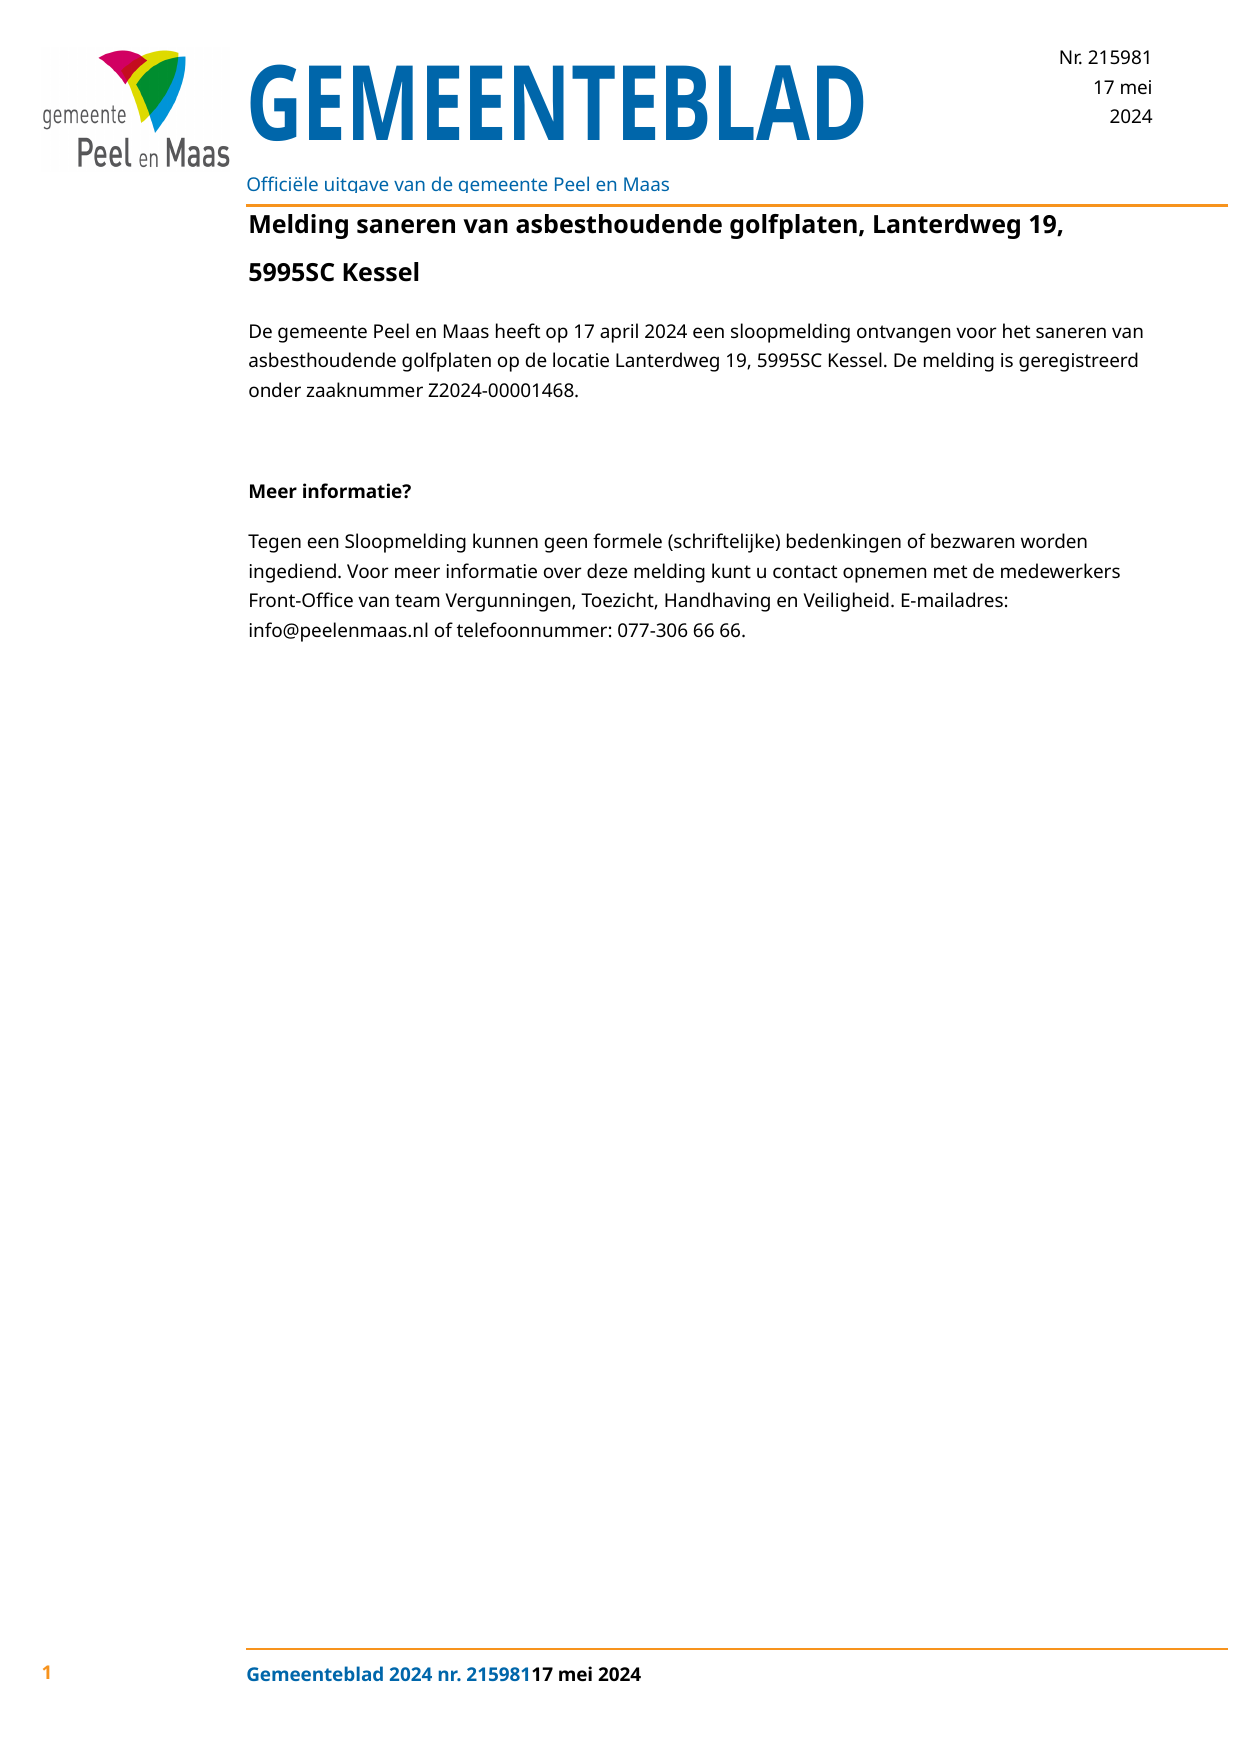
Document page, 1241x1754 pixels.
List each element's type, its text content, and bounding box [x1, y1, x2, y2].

text De gemeente Peel en Maas heeft op 17 april 2024 een sloopmelding ontvangen voor het saneren van asbesthoudende golfplaten op de locatie Lanterdweg 19, 5995SC Kessel. De melding is geregistreerd onder zaaknummer Z2024-00001468. [248, 318, 1152, 403]
text Tegen een Sloopmelding kunnen geen formele (schriftelijke) bedenkingen of bezwaren worden ingediend. Voor meer informatie over deze melding kunt u contact opnemen met de medewerkers Front-Office van team Vergunningen, Toezicht, Handhaving en Veiligheid. E-mailadres: info@peelenmaas.nl of telefoonnummer: 077-306 66 66. [248, 528, 1152, 643]
picture [41, 47, 231, 172]
text Meer informatie? [248, 478, 1152, 504]
text Melding saneren van asbesthoudende golfplaten, Lanterdweg 19, 5995SC Kessel [248, 207, 1152, 288]
